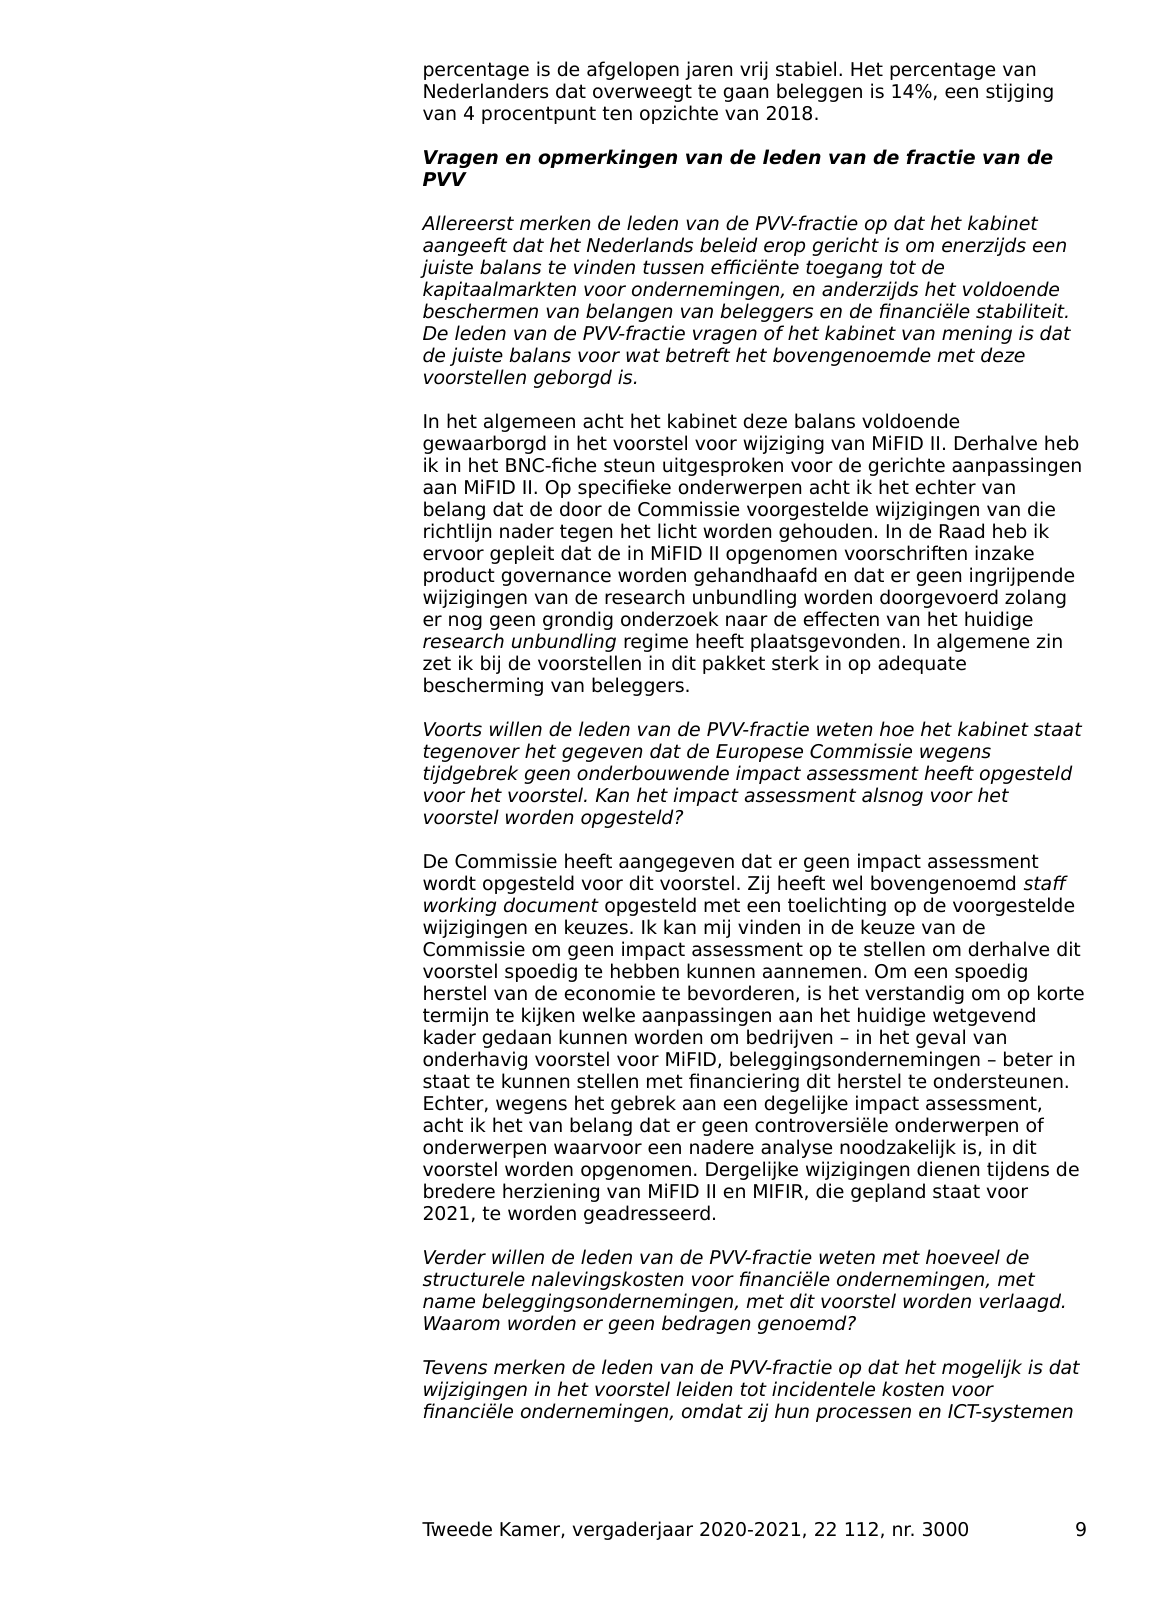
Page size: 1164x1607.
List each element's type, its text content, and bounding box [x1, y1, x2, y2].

text Allereerst merken de leden van de PVV-fractie op dat het kabinet aangeeft dat het Nederlands beleid erop gericht is om enerzijds een juiste balans te vinden tussen efficiënte toegang tot de kapitaalmarkten voor ondernemingen, en anderzijds het voldoende beschermen van belangen van beleggers en de financiële stabiliteit. De leden van de PVV-fractie vragen of het kabinet van mening is dat de juiste balans voor wat betreft het bovengenoemde met deze voorstellen geborgd is. [422, 213, 1087, 389]
text Verder willen de leden van de PVV-fractie weten met hoeveel de structurele nalevingskosten voor financiële ondernemingen, met name beleggingsondernemingen, met dit voorstel worden verlaagd. Waarom worden er geen bedragen genoemd? [422, 1247, 1087, 1335]
text In het algemeen acht het kabinet deze balans voldoende gewaarborgd in het voorstel voor wijziging van MiFID II. Derhalve heb ik in het BNC-fiche steun uitgesproken voor de gerichte aanpassingen aan MiFID II. Op specifieke onderwerpen acht ik het echter van belang dat de door de Commissie voorgestelde wijzigingen van die richtlijn nader tegen het licht worden gehouden. In de Raad heb ik ervoor gepleit dat de in MiFID II opgenomen voorschriften inzake product governance worden gehandhaafd en dat er geen ingrijpende wijzigingen van de research unbundling worden doorgevoerd zolang er nog geen grondig onderzoek naar de effecten van het huidige research unbundling regime heeft plaatsgevonden. In algemene zin zet ik bij de voorstellen in dit pakket sterk in op adequate bescherming van beleggers. [422, 411, 1087, 697]
text Voorts willen de leden van de PVV-fractie weten hoe het kabinet staat tegenover het gegeven dat de Europese Commissie wegens tijdgebrek geen onderbouwende impact assessment heeft opgesteld voor het voorstel. Kan het impact assessment alsnog voor het voorstel worden opgesteld? [422, 719, 1087, 829]
subtitle Vragen en opmerkingen van de leden van de fractie van de PVV [422, 147, 1087, 191]
text percentage is de afgelopen jaren vrij stabiel. Het percentage van Nederlanders dat overweegt te gaan beleggen is 14%, een stijging van 4 procentpunt ten opzichte van 2018. [422, 59, 1087, 125]
text De Commissie heeft aangegeven dat er geen impact assessment wordt opgesteld voor dit voorstel. Zij heeft wel bovengenoemd staff working document opgesteld met een toelichting op de voorgestelde wijzigingen en keuzes. Ik kan mij vinden in de keuze van de Commissie om geen impact assessment op te stellen om derhalve dit voorstel spoedig te hebben kunnen aannemen. Om een spoedig herstel van de economie te bevorderen, is het verstandig om op korte termijn te kijken welke aanpassingen aan het huidige wetgevend kader gedaan kunnen worden om bedrijven – in het geval van onderhavig voorstel voor MiFID, beleggingsondernemingen – beter in staat te kunnen stellen met financiering dit herstel te ondersteunen. Echter, wegens het gebrek aan een degelijke impact assessment, acht ik het van belang dat er geen controversiële onderwerpen of onderwerpen waarvoor een nadere analyse noodzakelijk is, in dit voorstel worden opgenomen. Dergelijke wijzigingen dienen tijdens de bredere herziening van MiFID II en MIFIR, die gepland staat voor 2021, te worden geadresseerd. [422, 851, 1087, 1225]
text Tevens merken de leden van de PVV-fractie op dat het mogelijk is dat wijzigingen in het voorstel leiden tot incidentele kosten voor financiële ondernemingen, omdat zij hun processen en ICT-systemen [422, 1357, 1087, 1423]
